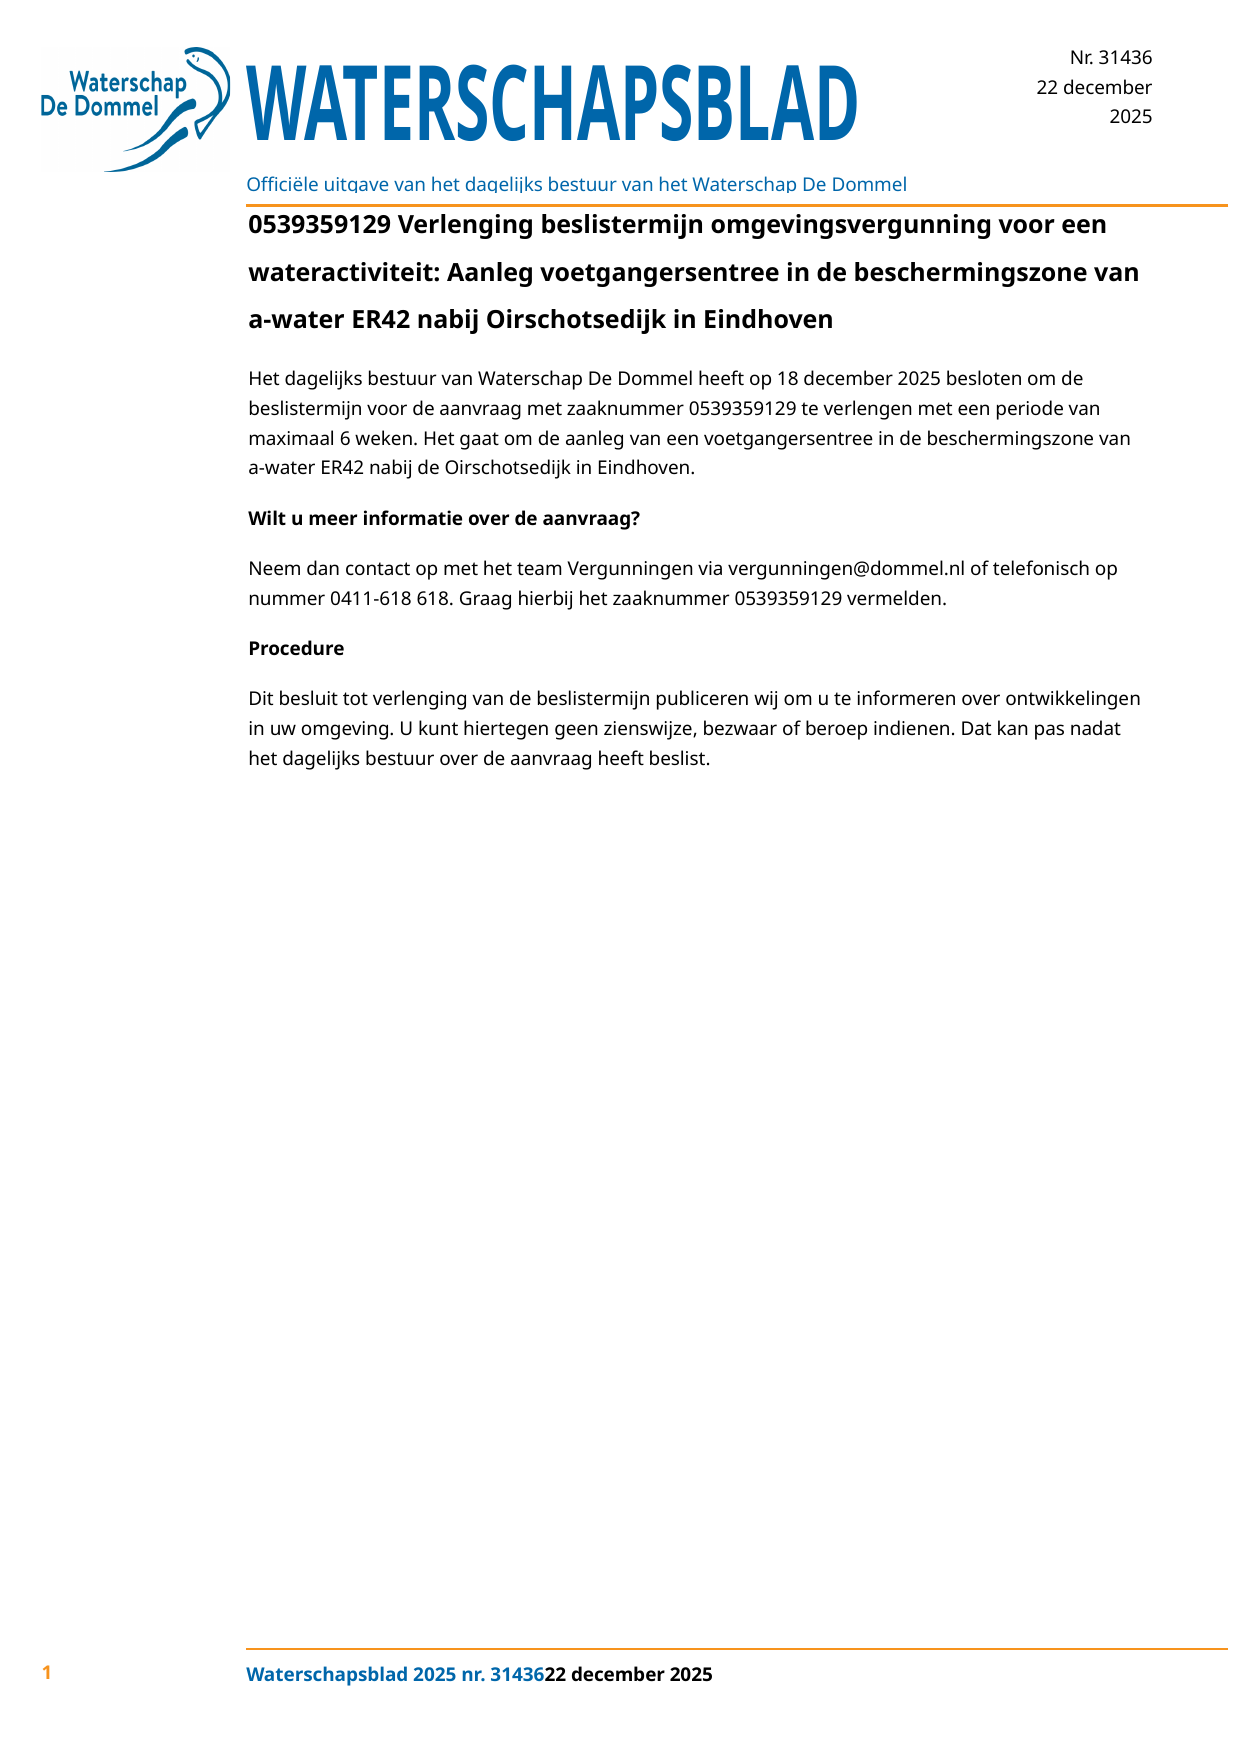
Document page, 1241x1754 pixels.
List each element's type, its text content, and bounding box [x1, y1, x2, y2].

text Neem dan contact op met het team Vergunningen via vergunningen@dommel.nl of telefonisch op nummer 0411-618 618. Graag hierbij het zaaknummer 0539359129 vermelden. [248, 555, 1152, 610]
text Dit besluit tot verlenging van de beslistermijn publiceren wij om u te informeren over ontwikkelingen in uw omgeving. U kunt hiertegen geen zienswijze, bezwaar of beroep indienen. Dat kan pas nadat het dagelijks bestuur over de aanvraag heeft beslist. [248, 686, 1152, 770]
text Het dagelijks bestuur van Waterschap De Dommel heeft op 18 december 2025 besloten om de beslistermijn voor de aanvraag met zaaknummer 0539359129 te verlengen met een periode van maximaal 6 weken. Het gaat om de aanleg van een voetgangersentree in de beschermingszone van a-water ER42 nabij de Oirschotsedijk in Eindhoven. [248, 366, 1152, 480]
text Wilt u meer informatie over de aanvraag? [248, 505, 1152, 530]
picture [198, 118, 210, 131]
text 0539359129 Verlenging beslistermijn omgevingsvergunning voor een wateractiviteit: Aanleg voetgangersentree in de beschermingszone van a-water ER42 nabij Oirschotsedijk in Eindhoven [248, 207, 1152, 336]
picture [204, 47, 231, 76]
picture [45, 99, 51, 111]
picture [41, 47, 231, 172]
text Procedure [248, 635, 1152, 661]
